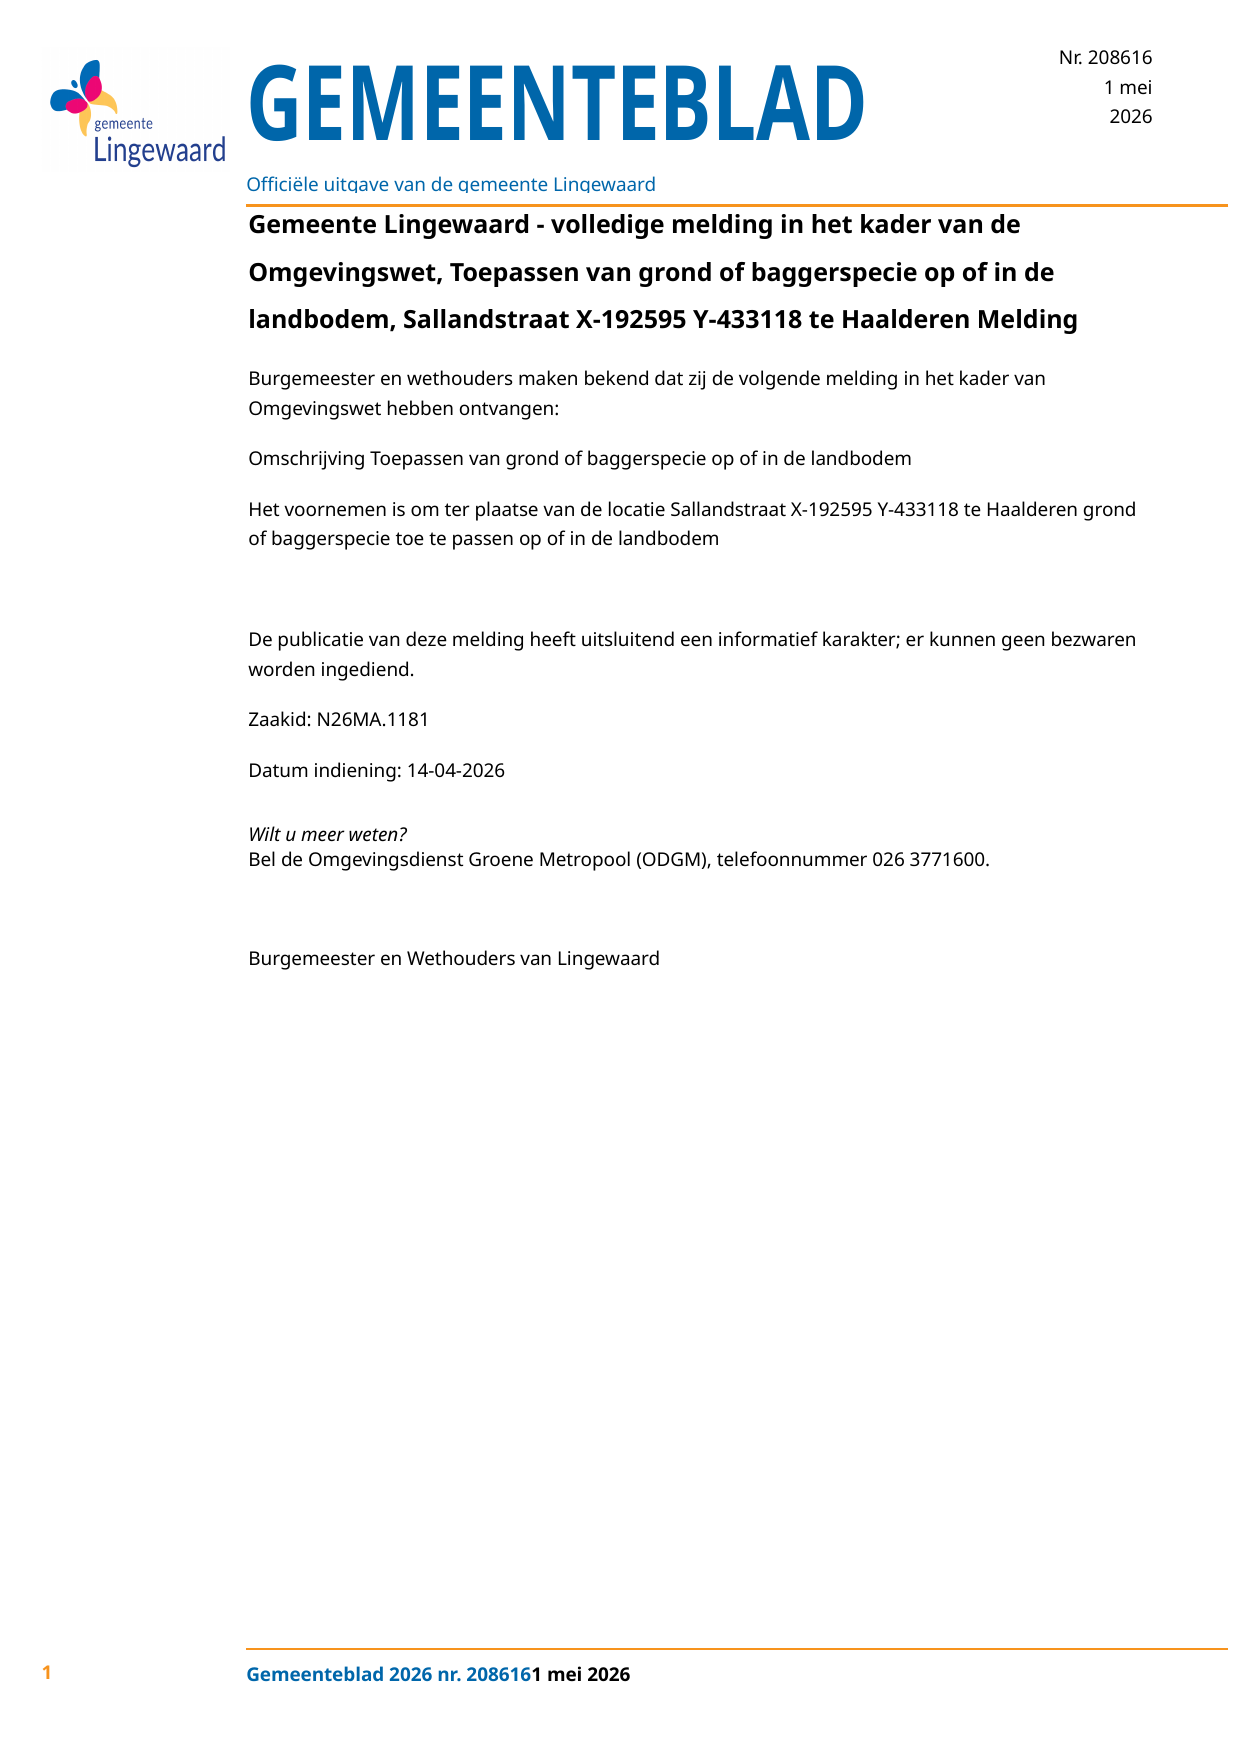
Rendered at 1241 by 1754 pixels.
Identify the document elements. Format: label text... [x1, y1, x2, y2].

text De publicatie van deze melding heeft uitsluitend een informatief karakter; er kunnen geen bezwaren worden ingediend. [248, 626, 1152, 682]
text Zaakid: N26MA.1181 [248, 706, 1152, 732]
text Burgemeester en wethouders maken bekend dat zij de volgende melding in het kader van Omgevingswet hebben ontvangen: [248, 366, 1152, 421]
text Wilt u meer weten? [248, 821, 1152, 846]
text Bel de Omgevingsdienst Groene Metropool (ODGM), telefoonnummer 026 3771600. [248, 846, 1152, 872]
text Burgemeester en Wethouders van Lingewaard [248, 945, 1152, 970]
text Het voornemen is om ter plaatse van de locatie Sallandstraat X-192595 Y-433118 te Haalderen grond of baggerspecie toe te passen op of in de landbodem [248, 496, 1152, 551]
text Gemeente Lingewaard - volledige melding in het kader van de Omgevingswet, Toepassen van grond of baggerspecie op of in de landbodem, Sallandstraat X-192595 Y-433118 te Haalderen Melding [248, 207, 1152, 336]
text Omschrijving Toepassen van grond of baggerspecie op of in de landbodem [248, 446, 1152, 471]
picture [41, 47, 231, 172]
text Datum indiening: 14-04-2026 [248, 757, 1152, 782]
